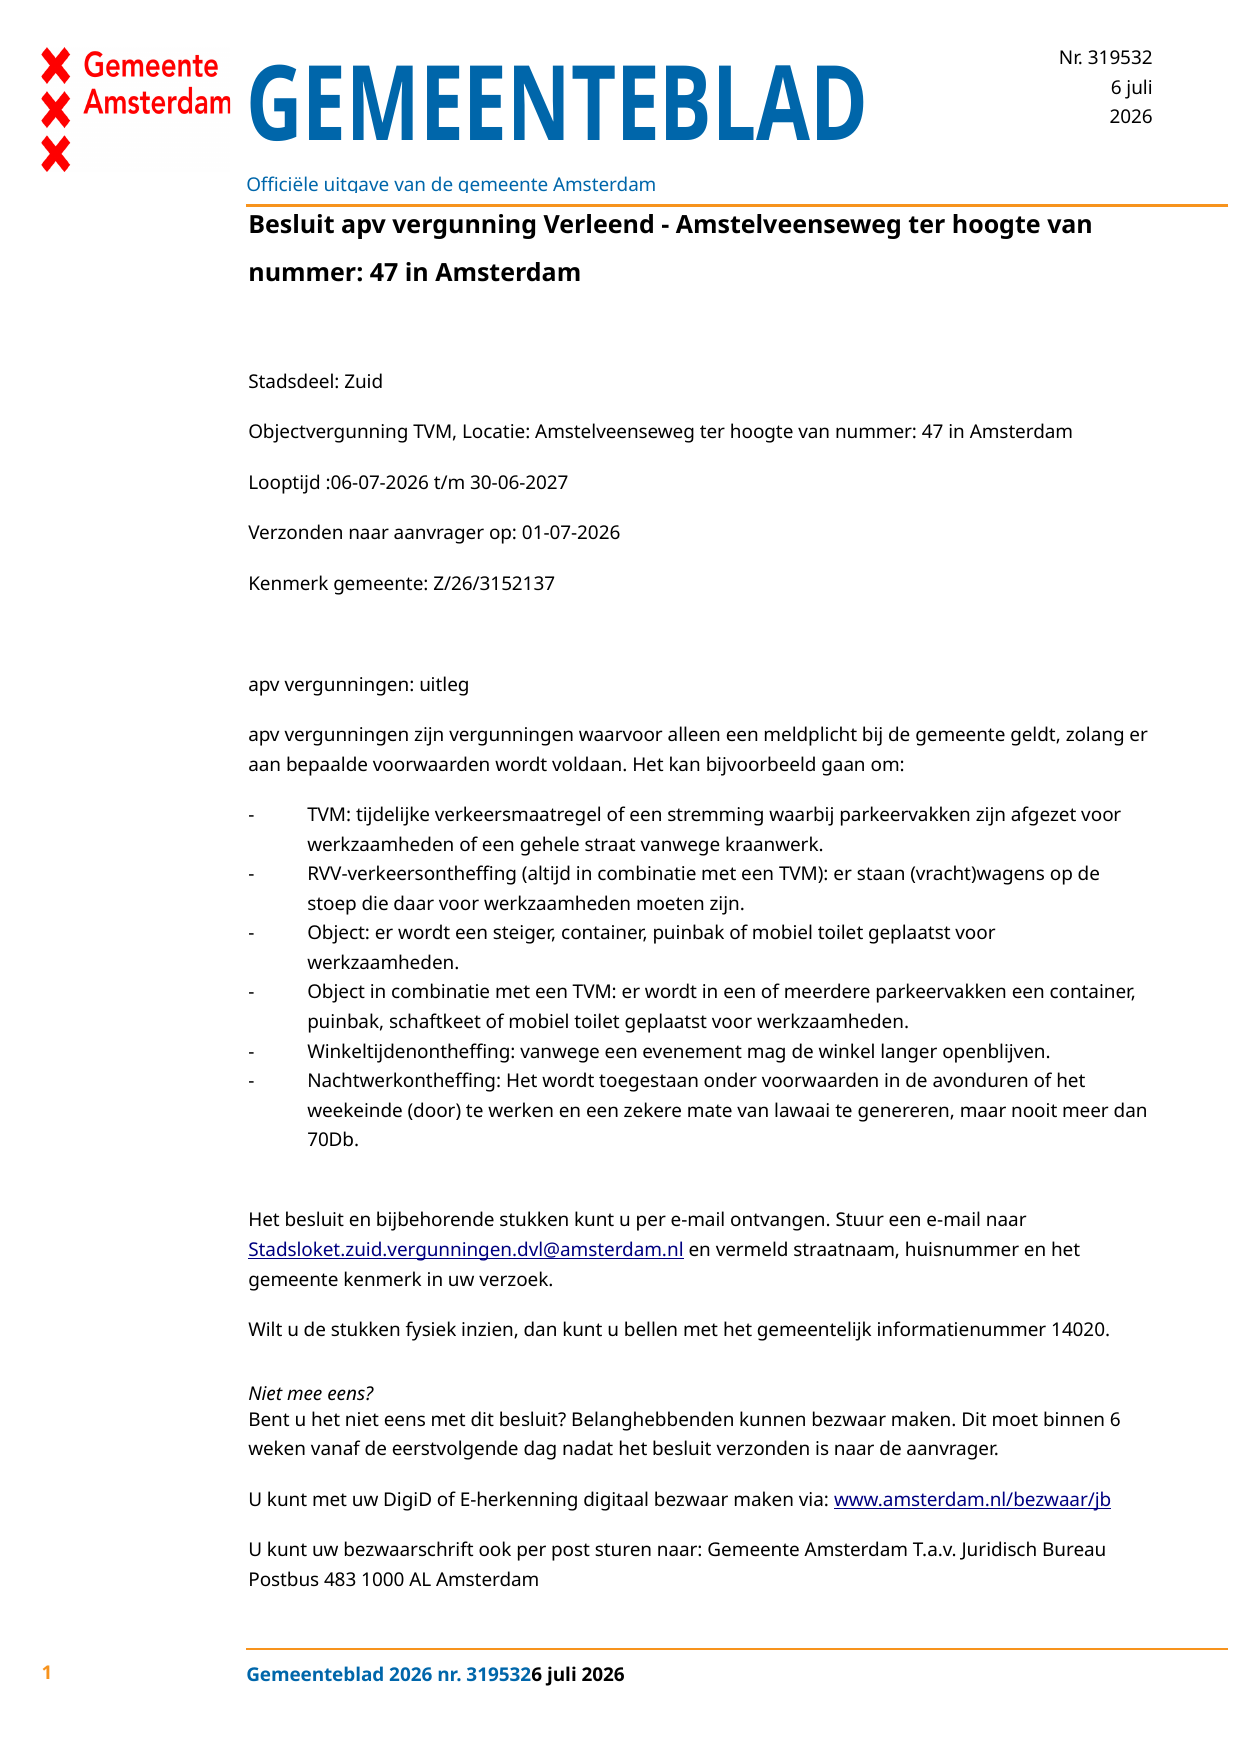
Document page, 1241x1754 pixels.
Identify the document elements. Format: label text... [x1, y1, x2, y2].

text Het besluit en bijbehorende stukken kunt u per e-mail ontvangen. Stuur een e-mail naar Stadsloket.zuid.vergunningen.dvl@amsterdam.nl en vermeld straatnaam, huisnummer en het gemeente kenmerk in uw verzoek. [248, 1207, 1152, 1292]
text Looptijd :06-07-2026 t/m 30-06-2027 [248, 469, 1152, 495]
text U kunt met uw DigiD of E-herkenning digitaal bezwaar maken via: www.amsterdam.nl/bezwaar/jb [248, 1486, 1152, 1512]
list TVM: tijdelijke verkeersmaatregel of een stremming waarbij parkeervakken zijn afgezet voor werkzaamheden of een gehele straat vanwege kraanwerk. [248, 801, 1152, 857]
text apv vergunningen: uitleg [248, 671, 1152, 697]
text Stadsdeel: Zuid [248, 368, 1152, 394]
list RVV-verkeersontheffing (altijd in combinatie met een TVM): er staan (vracht)wagens op de stoep die daar voor werkzaamheden moeten zijn. [248, 860, 1152, 916]
text Objectvergunning TVM, Locatie: Amstelveenseweg ter hoogte van nummer: 47 in Amsterdam [248, 419, 1152, 444]
text Kenmerk gemeente: Z/26/3152137 [248, 570, 1152, 596]
text Niet mee eens? [248, 1380, 1152, 1406]
picture [41, 47, 231, 172]
list Nachtwerkontheffing: Het wordt toegestaan onder voorwaarden in de avonduren of het weekeinde (door) te werken en een zekere mate van lawaai te genereren, maar nooit meer dan 70Db. [248, 1067, 1152, 1152]
list Object: er wordt een steiger, container, puinbak of mobiel toilet geplaatst voor werkzaamheden. [248, 919, 1152, 975]
list Winkeltijdenontheffing: vanwege een evenement mag de winkel langer openblijven. [248, 1038, 1152, 1064]
text U kunt uw bezwaarschrift ook per post sturen naar: Gemeente Amsterdam T.a.v. Juridisch Bureau Postbus 483 1000 AL Amsterdam [248, 1536, 1152, 1592]
text Bent u het niet eens met dit besluit? Belanghebbenden kunnen bezwaar maken. Dit moet binnen 6 weken vanaf de eerstvolgende dag nadat het besluit verzonden is naar de aanvrager. [248, 1406, 1152, 1461]
text Besluit apv vergunning Verleend - Amstelveenseweg ter hoogte van nummer: 47 in Amsterdam [248, 207, 1152, 288]
text Verzonden naar aanvrager op: 01-07-2026 [248, 519, 1152, 545]
text apv vergunningen zijn vergunningen waarvoor alleen een meldplicht bij de gemeente geldt, zolang er aan bepaalde voorwaarden wordt voldaan. Het kan bijvoorbeeld gaan om: [248, 721, 1152, 777]
text Wilt u de stukken fysiek inzien, dan kunt u bellen met het gemeentelijk informatienummer 14020. [248, 1316, 1152, 1342]
list Object in combinatie met een TVM: er wordt in een of meerdere parkeervakken een container, puinbak, schaftkeet of mobiel toilet geplaatst voor werkzaamheden. [248, 979, 1152, 1034]
